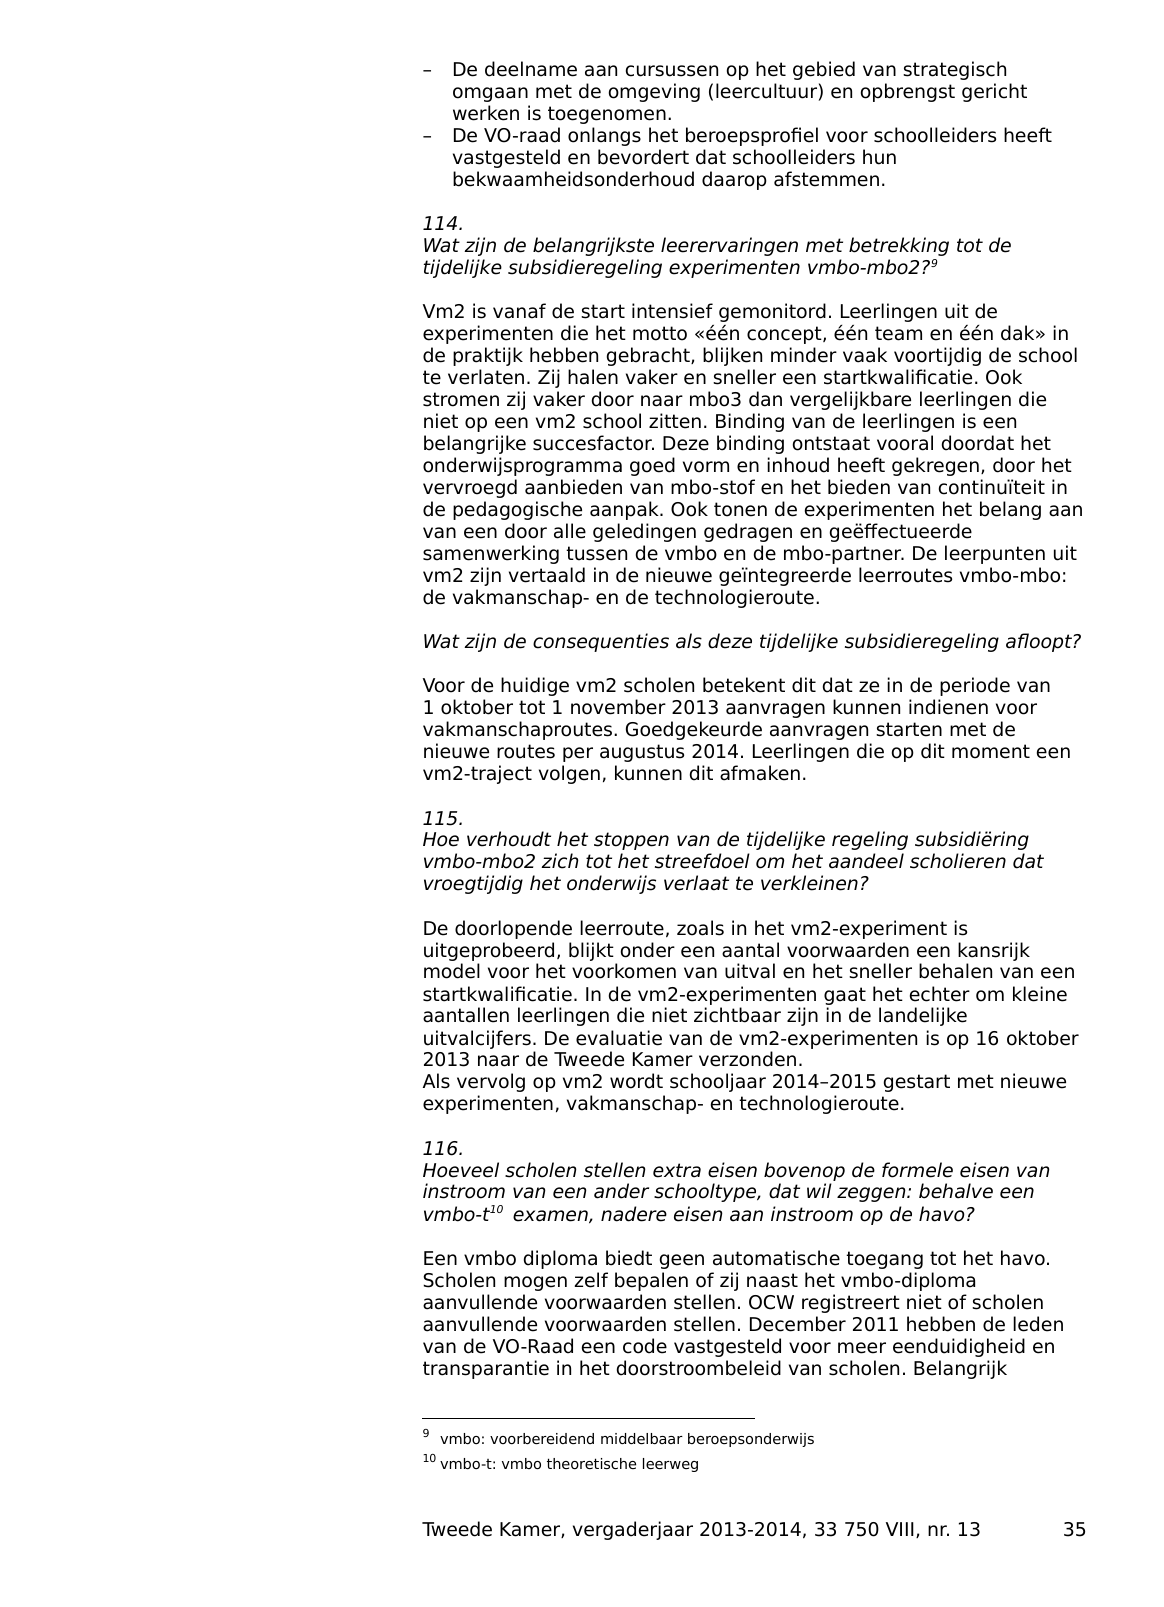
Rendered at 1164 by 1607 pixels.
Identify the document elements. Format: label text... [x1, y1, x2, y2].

text Als vervolg op vm2 wordt schooljaar 2014–2015 gestart met nieuwe experimenten, vakmanschap- en technologieroute. [422, 1071, 1087, 1115]
text Wat zijn de belangrijkste leerervaringen met betrekking tot de tijdelijke subsidieregeling experimenten vmbo-mbo2? [422, 235, 1087, 279]
text De doorlopende leerroute, zoals in het vm2-experiment is uitgeprobeerd, blijkt onder een aantal voorwaarden een kansrijk model voor het voorkomen van uitval en het sneller behalen van een startkwalificatie. In de vm2-experimenten gaat het echter om kleine aantallen leerlingen die niet zichtbaar zijn in de landelijke uitvalcijfers. De evaluatie van de vm2-experimenten is op 16 oktober 2013 naar de Tweede Kamer verzonden. [422, 917, 1087, 1071]
text Een vmbo diploma biedt geen automatische toegang tot het havo. Scholen mogen zelf bepalen of zij naast het vmbo-diploma aanvullende voorwaarden stellen. OCW registreert niet of scholen aanvullende voorwaarden stellen. December 2011 hebben de leden van de VO-Raad een code vastgesteld voor meer eenduidigheid en transparantie in het doorstroombeleid van scholen. Belangrijk [422, 1248, 1087, 1379]
text vmbo-t: vmbo theoretische leerweg [422, 1452, 1087, 1474]
subtitle Wat zijn de consequenties als deze tijdelijke subsidieregeling afloopt? [422, 631, 1087, 653]
text 114. [422, 213, 1087, 235]
text Hoe verhoudt het stoppen van de tijdelijke regeling subsidiëring vmbo-mbo2 zich tot het streefdoel om het aandeel scholieren dat vroegtijdig het onderwijs verlaat te verkleinen? [422, 829, 1087, 895]
text 115. [422, 807, 1087, 829]
text Voor de huidige vm2 scholen betekent dit dat ze in de periode van 1 oktober tot 1 november 2013 aanvragen kunnen indienen voor vakmanschaproutes. Goedgekeurde aanvragen starten met de nieuwe routes per augustus 2014. Leerlingen die op dit moment een vm2-traject volgen, kunnen dit afmaken. [422, 675, 1087, 785]
text vmbo: voorbereidend middelbaar beroepsonderwijs [422, 1427, 1087, 1449]
text Hoeveel scholen stellen extra eisen bovenop de formele eisen van instroom van een ander schooltype, dat wil zeggen: behalve een vmbo-t examen, nadere eisen aan instroom op de havo? [422, 1159, 1087, 1225]
text Vm2 is vanaf de start intensief gemonitord. Leerlingen uit de experimenten die het motto «één concept, één team en één dak» in de praktijk hebben gebracht, blijken minder vaak voortijdig de school te verlaten. Zij halen vaker en sneller een startkwalificatie. Ook stromen zij vaker door naar mbo3 dan vergelijkbare leerlingen die niet op een vm2 school zitten. Binding van de leerlingen is een belangrijke succesfactor. Deze binding ontstaat vooral doordat het onderwijsprogramma goed vorm en inhoud heeft gekregen, door het vervroegd aanbieden van mbo-stof en het bieden van continuïteit in de pedagogische aanpak. Ook tonen de experimenten het belang aan van een door alle geledingen gedragen en geëffectueerde samenwerking tussen de vmbo en de mbo-partner. De leerpunten uit vm2 zijn vertaald in de nieuwe geïntegreerde leerroutes vmbo-mbo: de vakmanschap- en de technologieroute. [422, 301, 1087, 609]
text 116. [422, 1137, 1087, 1159]
text – De VO-raad onlangs het beroepsprofiel voor schoolleiders heeft vastgesteld en bevordert dat schoolleiders hun bekwaamheidsonderhoud daarop afstemmen. [422, 125, 1087, 191]
text – De deelname aan cursussen op het gebied van strategisch omgaan met de omgeving (leercultuur) en opbrengst gericht werken is toegenomen. [422, 59, 1087, 125]
